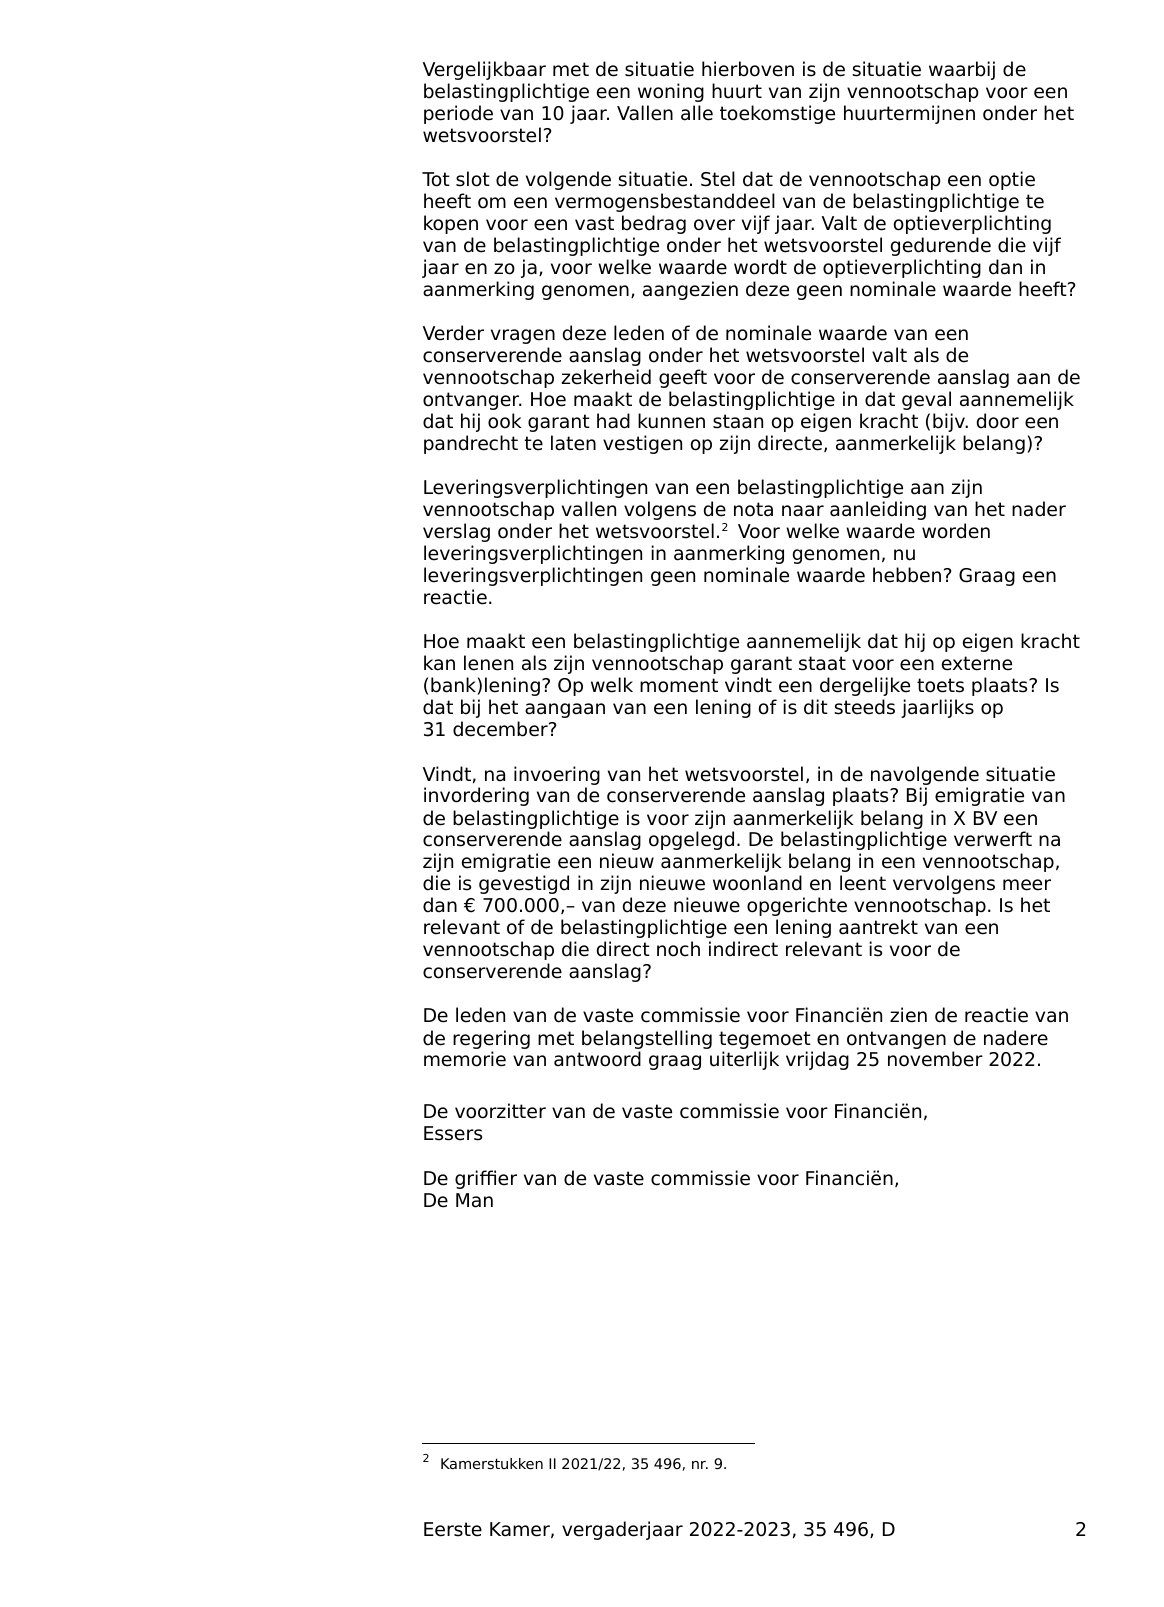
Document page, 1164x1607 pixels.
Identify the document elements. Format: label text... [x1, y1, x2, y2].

text Vindt, na invoering van het wetsvoorstel, in de navolgende situatie invordering van de conserverende aanslag plaats? Bij emigratie van de belastingplichtige is voor zijn aanmerkelijk belang in X BV een conserverende aanslag opgelegd. De belastingplichtige verwerft na zijn emigratie een nieuw aanmerkelijk belang in een vennootschap, die is gevestigd in zijn nieuwe woonland en leent vervolgens meer dan € 700.000,– van deze nieuwe opgerichte vennootschap. Is het relevant of de belastingplichtige een lening aantrekt van een vennootschap die direct noch indirect relevant is voor de conserverende aanslag? [422, 763, 1087, 983]
text Kamerstukken II 2021/22, 35 496, nr. 9. [422, 1452, 1087, 1474]
text Hoe maakt een belastingplichtige aannemelijk dat hij op eigen kracht kan lenen als zijn vennootschap garant staat voor een externe (bank)lening? Op welk moment vindt een dergelijke toets plaats? Is dat bij het aangaan van een lening of is dit steeds jaarlijks op 31 december? [422, 631, 1087, 741]
text Leveringsverplichtingen van een belastingplichtige aan zijn vennootschap vallen volgens de nota naar aanleiding van het nader verslag onder het wetsvoorstel. Voor welke waarde worden leveringsverplichtingen in aanmerking genomen, nu leveringsverplichtingen geen nominale waarde hebben? Graag een reactie. [422, 477, 1087, 609]
text Tot slot de volgende situatie. Stel dat de vennootschap een optie heeft om een vermogensbestanddeel van de belastingplichtige te kopen voor een vast bedrag over vijf jaar. Valt de optieverplichting van de belastingplichtige onder het wetsvoorstel gedurende die vijf jaar en zo ja, voor welke waarde wordt de optieverplichting dan in aanmerking genomen, aangezien deze geen nominale waarde heeft? [422, 169, 1087, 301]
text De voorzitter van de vaste commissie voor Financiën, Essers [422, 1101, 1087, 1145]
text De leden van de vaste commissie voor Financiën zien de reactie van de regering met belangstelling tegemoet en ontvangen de nadere memorie van antwoord graag uiterlijk vrijdag 25 november 2022. [422, 1005, 1087, 1071]
text Verder vragen deze leden of de nominale waarde van een conserverende aanslag onder het wetsvoorstel valt als de vennootschap zekerheid geeft voor de conserverende aanslag aan de ontvanger. Hoe maakt de belastingplichtige in dat geval aannemelijk dat hij ook garant had kunnen staan op eigen kracht (bijv. door een pandrecht te laten vestigen op zijn directe, aanmerkelijk belang)? [422, 323, 1087, 455]
text Vergelijkbaar met de situatie hierboven is de situatie waarbij de belastingplichtige een woning huurt van zijn vennootschap voor een periode van 10 jaar. Vallen alle toekomstige huurtermijnen onder het wetsvoorstel? [422, 59, 1087, 147]
text De griffier van de vaste commissie voor Financiën, De Man [422, 1167, 1087, 1211]
